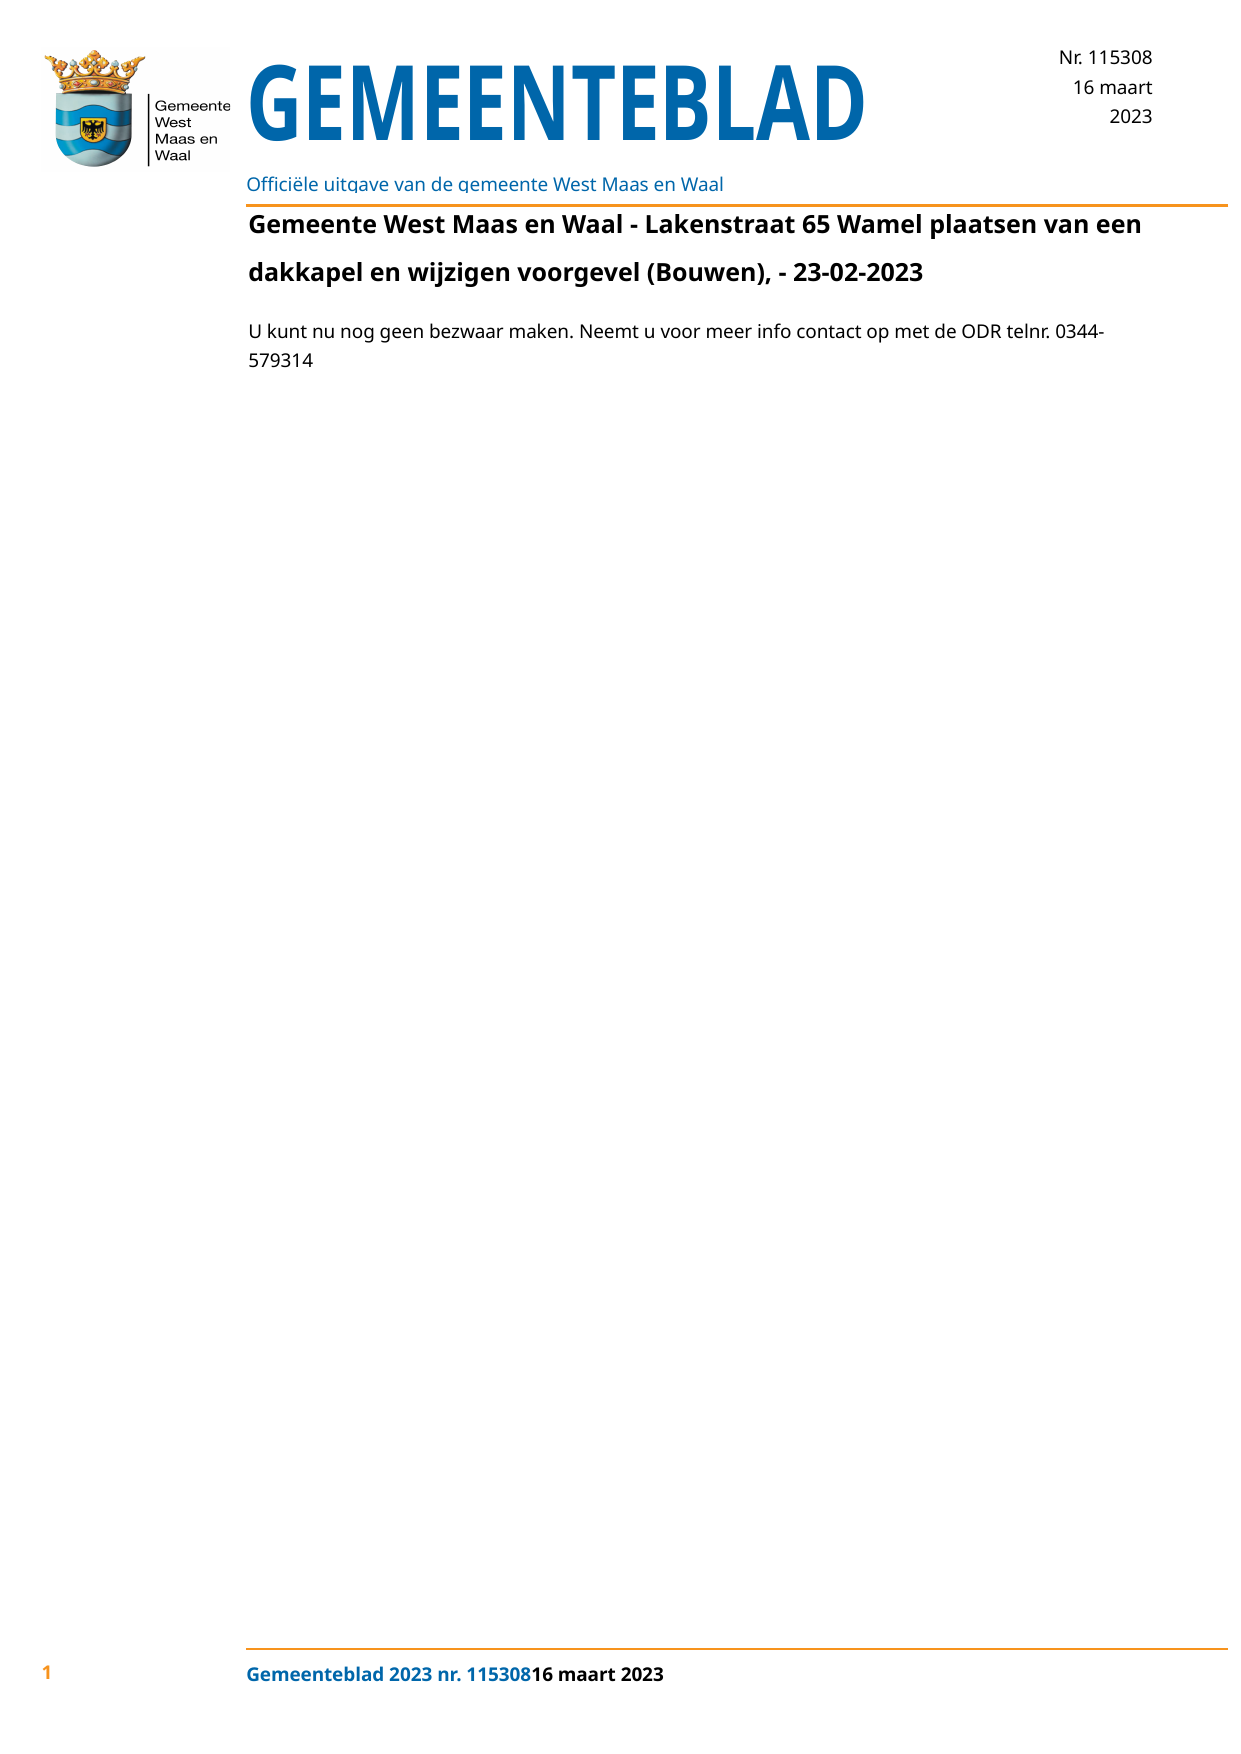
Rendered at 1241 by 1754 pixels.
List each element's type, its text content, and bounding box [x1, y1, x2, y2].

picture [41, 47, 231, 172]
text Gemeente West Maas en Waal - Lakenstraat 65 Wamel plaatsen van een dakkapel en wijzigen voorgevel (Bouwen), - 23-02-2023 [248, 207, 1152, 288]
text U kunt nu nog geen bezwaar maken. Neemt u voor meer info contact op met de ODR telnr. 0344-579314 [248, 318, 1152, 373]
